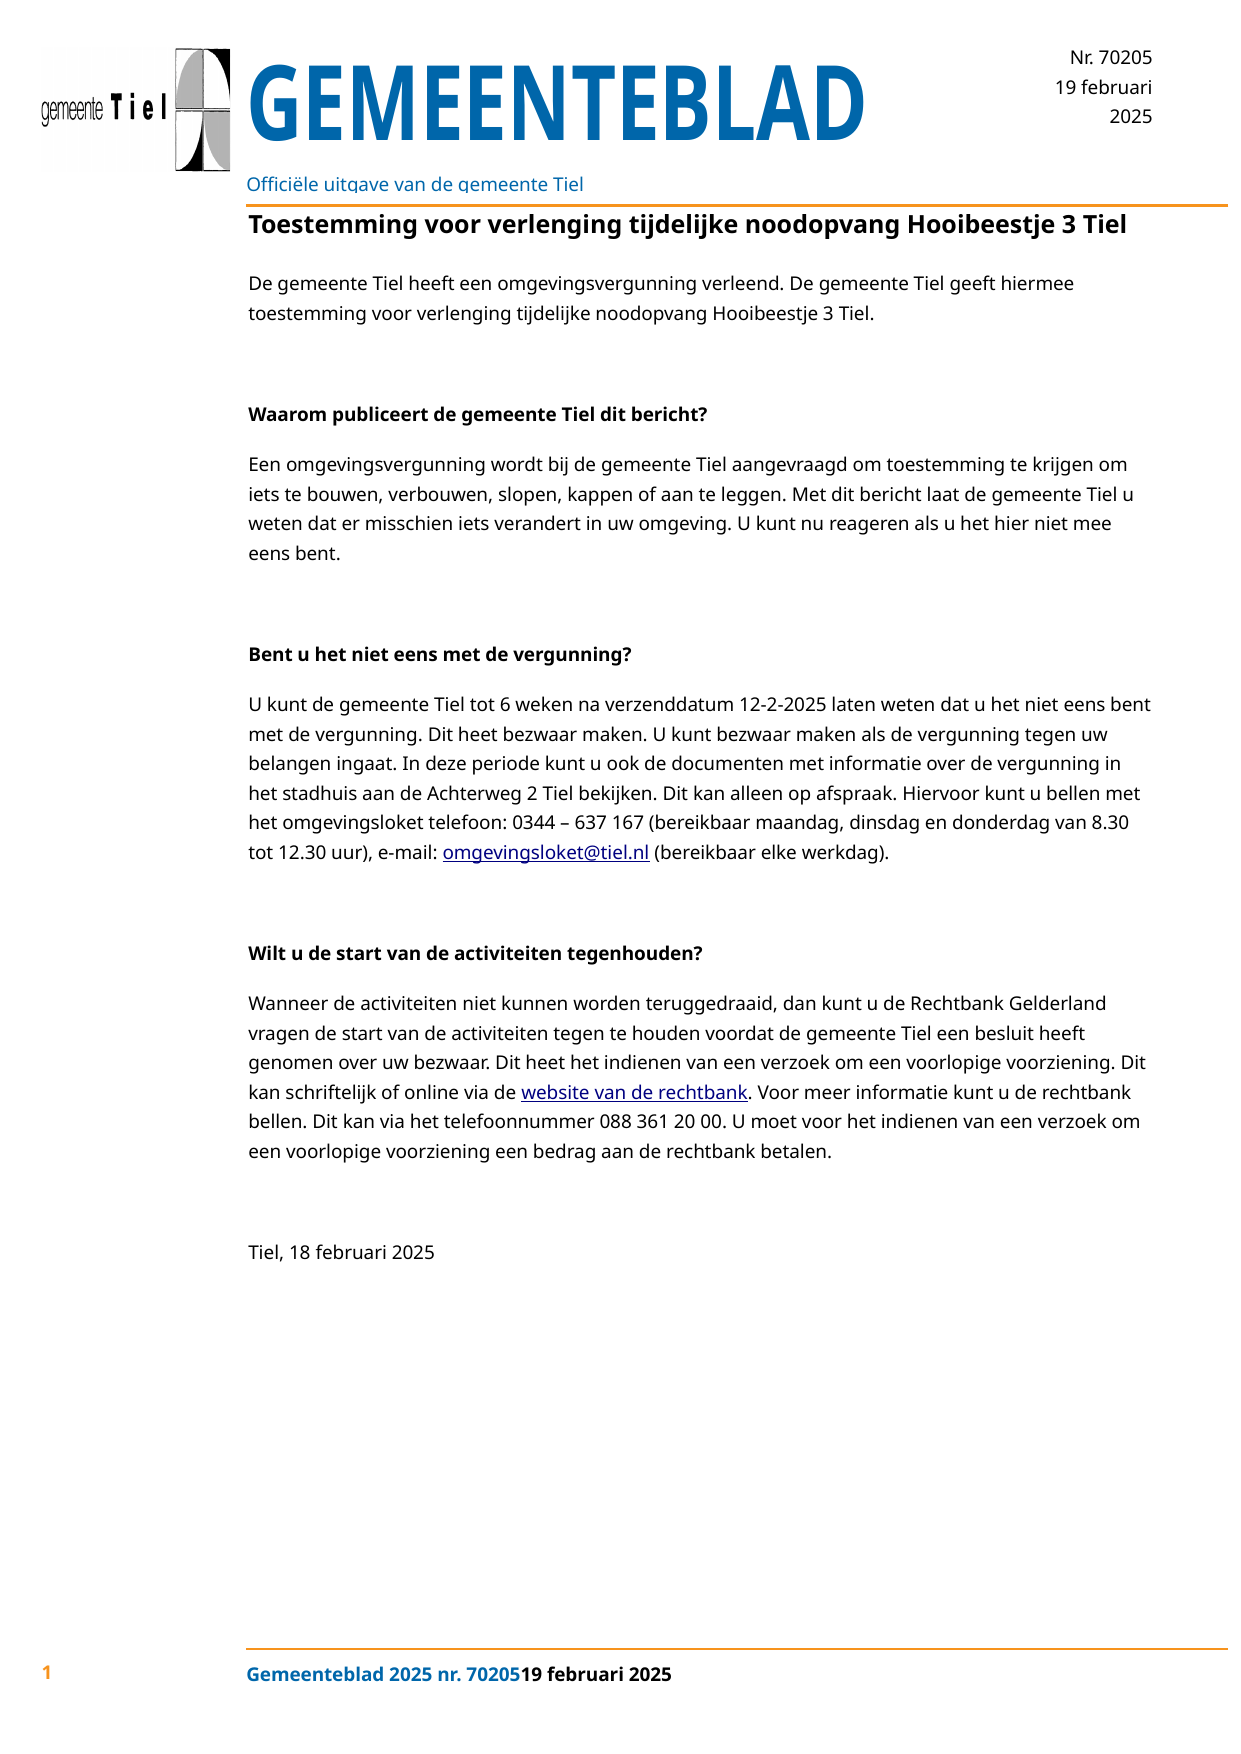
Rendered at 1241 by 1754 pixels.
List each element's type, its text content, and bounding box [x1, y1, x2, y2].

text Waarom publiceert de gemeente Tiel dit bericht? [248, 401, 1152, 426]
text Bent u het niet eens met de vergunning? [248, 641, 1152, 666]
text Tiel, 18 februari 2025 [248, 1239, 1152, 1265]
text Wilt u de start van de activiteiten tegenhouden? [248, 940, 1152, 966]
text Wanneer de activiteiten niet kunnen worden teruggedraaid, dan kunt u de Rechtbank Gelderland vragen de start van de activiteiten tegen te houden voordat de gemeente Tiel een besluit heeft genomen over uw bezwaar. Dit heet het indienen van een verzoek om een voorlopige voorziening. Dit kan schriftelijk of online via de website van de rechtbank. Voor meer informatie kunt u de rechtbank bellen. Dit kan via het telefoonnummer 088 361 20 00. U moet voor het indienen van een verzoek om een voorlopige voorziening een bedrag aan de rechtbank betalen. [248, 990, 1152, 1164]
text Toestemming voor verlenging tijdelijke noodopvang Hooibeestje 3 Tiel [248, 207, 1152, 241]
picture [41, 47, 231, 172]
text U kunt de gemeente Tiel tot 6 weken na verzenddatum 12-2-2025 laten weten dat u het niet eens bent met de vergunning. Dit heet bezwaar maken. U kunt bezwaar maken als de vergunning tegen uw belangen ingaat. In deze periode kunt u ook de documenten met informatie over de vergunning in het stadhuis aan de Achterweg 2 Tiel bekijken. Dit kan alleen op afspraak. Hiervoor kunt u bellen met het omgevingsloket telefoon: 0344 – 637 167 (bereikbaar maandag, dinsdag en donderdag van 8.30 tot 12.30 uur), e-mail: omgevingsloket@tiel.nl (bereikbaar elke werkdag). [248, 691, 1152, 865]
text Een omgevingsvergunning wordt bij de gemeente Tiel aangevraagd om toestemming te krijgen om iets te bouwen, verbouwen, slopen, kappen of aan te leggen. Met dit bericht laat de gemeente Tiel u weten dat er misschien iets verandert in uw omgeving. U kunt nu reageren als u het hier niet mee eens bent. [248, 451, 1152, 566]
text De gemeente Tiel heeft een omgevingsvergunning verleend. De gemeente Tiel geeft hiermee toestemming voor verlenging tijdelijke noodopvang Hooibeestje 3 Tiel. [248, 270, 1152, 326]
